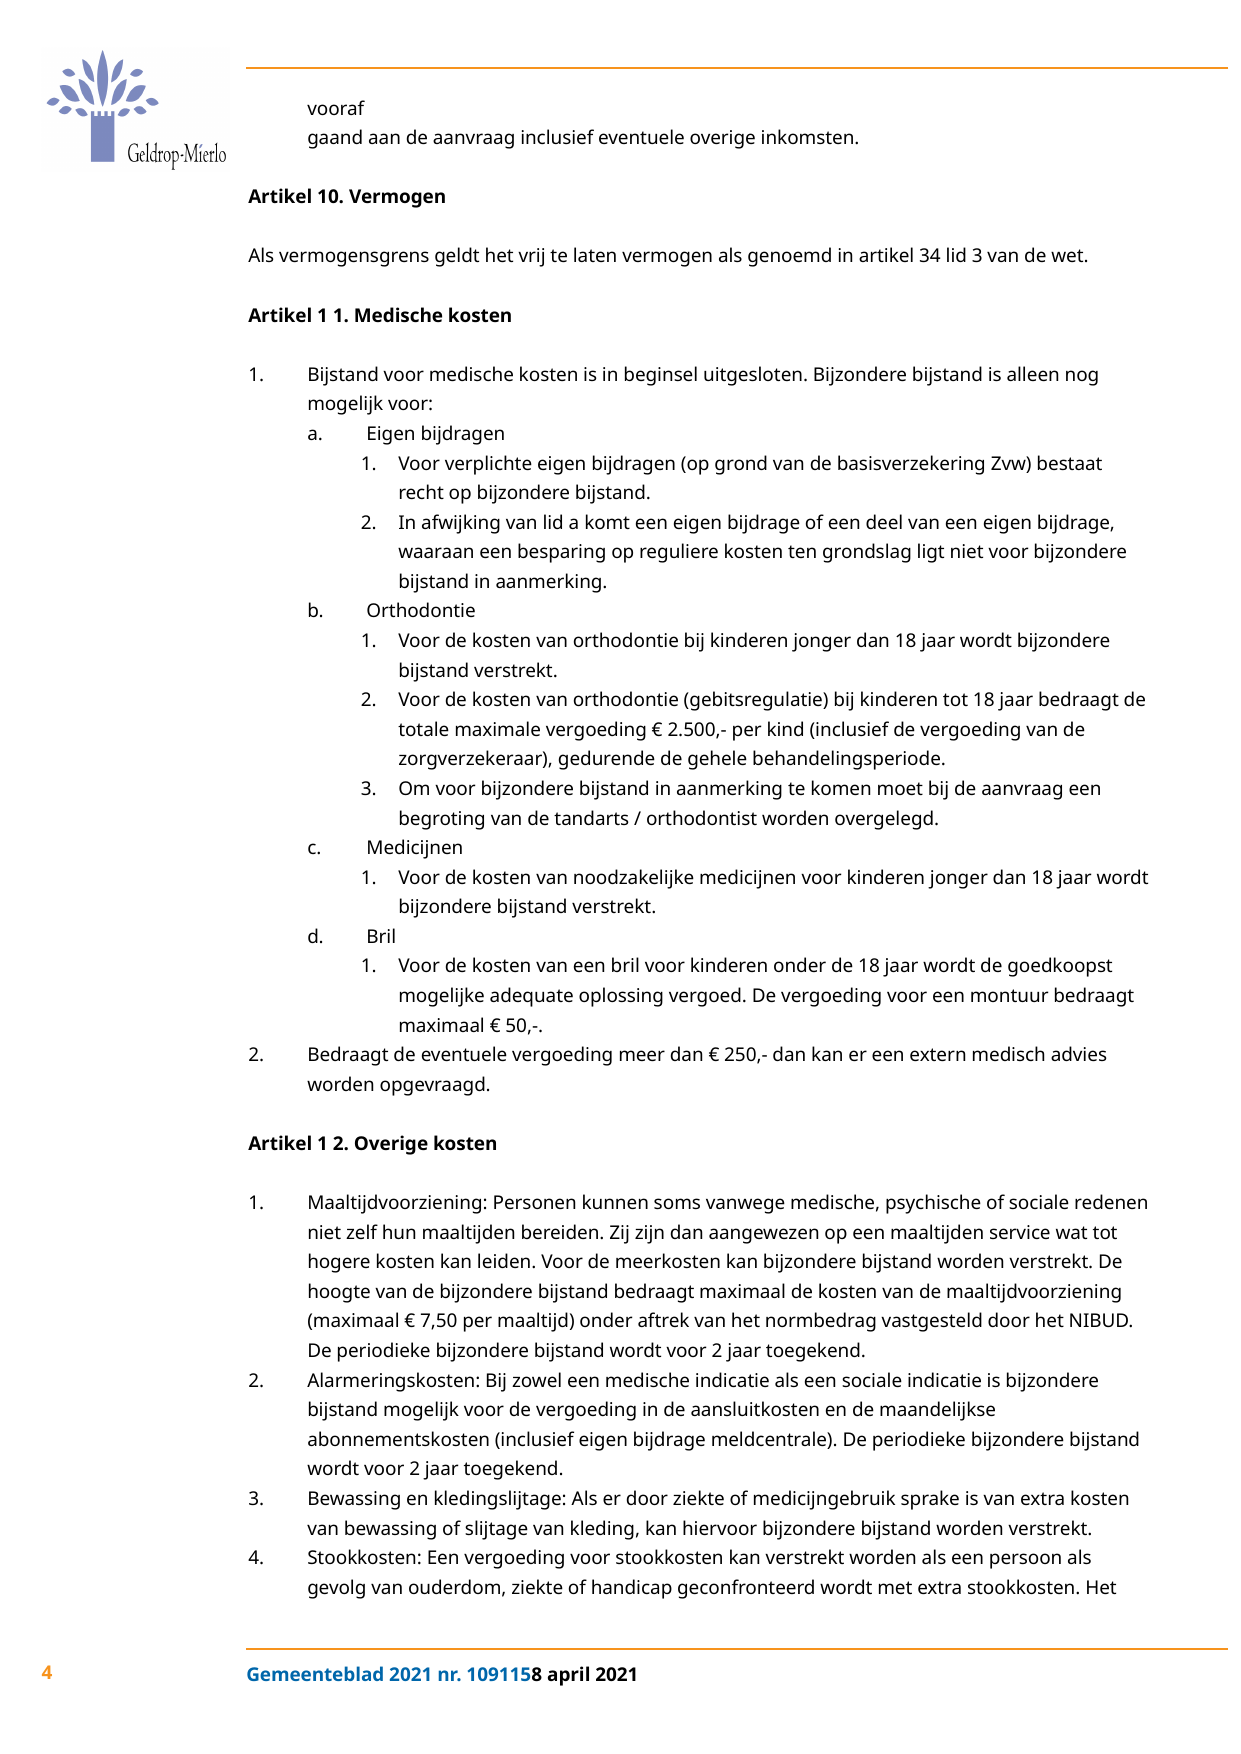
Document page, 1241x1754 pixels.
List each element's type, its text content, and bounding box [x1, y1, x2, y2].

list Voor verplichte eigen bijdragen (op grond van de basisverzekering Zvw) bestaat recht op bijzondere bijstand. [361, 450, 1152, 505]
list Voor de kosten van noodzakelijke medicijnen voor kinderen jonger dan 18 jaar wordt bijzondere bijstand verstrekt. [361, 864, 1152, 919]
list Medicijnen [307, 834, 1152, 860]
list Maaltijdvoorziening: Personen kunnen soms vanwege medische, psychische of sociale redenen niet zelf hun maaltijden bereiden. Zij zijn dan aangewezen op een maaltijden service wat tot hogere kosten kan leiden. Voor de meerkosten kan bijzondere bijstand worden verstrekt. De hoogte van de bijzondere bijstand bedraagt maximaal de kosten van de maaltijdvoorziening (maximaal € 7,50 per maaltijd) onder aftrek van het normbedrag vastgesteld door het NIBUD. De periodieke bijzondere bijstand wordt voor 2 jaar toegekend. [248, 1189, 1152, 1363]
text Als vermogensgrens geldt het vrij te laten vermogen als genoemd in artikel 34 lid 3 van de wet. [248, 243, 1152, 268]
text Artikel 10. Vermogen [248, 183, 1152, 209]
text Artikel 1 1. Medische kosten [248, 302, 1152, 328]
list Eigen bijdragen [307, 420, 1152, 446]
list Bewassing en kledingslijtage: Als er door ziekte of medicijngebruik sprake is van extra kosten van bewassing of slijtage van kleding, kan hiervoor bijzondere bijstand worden verstrekt. [248, 1485, 1152, 1541]
picture [41, 47, 231, 172]
list In afwijking van lid a komt een eigen bijdrage of een deel van een eigen bijdrage, waaraan een besparing op reguliere kosten ten grondslag ligt niet voor bijzondere bijstand in aanmerking. [361, 509, 1152, 594]
list Voor de kosten van een bril voor kinderen onder de 18 jaar wordt de goedkoopst mogelijke adequate oplossing vergoed. De vergoeding voor een montuur bedraagt maximaal € 50,-. [361, 953, 1152, 1038]
text Artikel 1 2. Overige kosten [248, 1130, 1152, 1156]
list Bijstand voor medische kosten is in beginsel uitgesloten. Bijzondere bijstand is alleen nog mogelijk voor: [248, 361, 1152, 416]
list Alarmeringskosten: Bij zowel een medische indicatie als een sociale indicatie is bijzondere bijstand mogelijk voor de vergoeding in de aansluitkosten en de maandelijkse abonnementskosten (inclusief eigen bijdrage meldcentrale). De periodieke bijzondere bijstand wordt voor 2 jaar toegekend. [248, 1367, 1152, 1481]
list Voor de kosten van orthodontie (gebitsregulatie) bij kinderen tot 18 jaar bedraagt de totale maximale vergoeding € 2.500,- per kind (inclusief de vergoeding van de zorgverzekeraar), gedurende de gehele behandelingsperiode. [361, 686, 1152, 771]
list Bril [307, 923, 1152, 949]
list vooraf [248, 95, 1152, 121]
list Om voor bijzondere bijstand in aanmerking te komen moet bij de aanvraag een begroting van de tandarts / orthodontist worden overgelegd. [361, 775, 1152, 831]
list Stookkosten: Een vergoeding voor stookkosten kan verstrekt worden als een persoon als gevolg van ouderdom, ziekte of handicap geconfronteerd wordt met extra stookkosten. Het [248, 1544, 1152, 1600]
list Bedraagt de eventuele vergoeding meer dan € 250,- dan kan er een extern medisch advies worden opgevraagd. [248, 1041, 1152, 1097]
list gaand aan de aanvraag inclusief eventuele overige inkomsten. [248, 124, 1152, 150]
list Orthodontie [307, 598, 1152, 623]
list Voor de kosten van orthodontie bij kinderen jonger dan 18 jaar wordt bijzondere bijstand verstrekt. [361, 627, 1152, 683]
